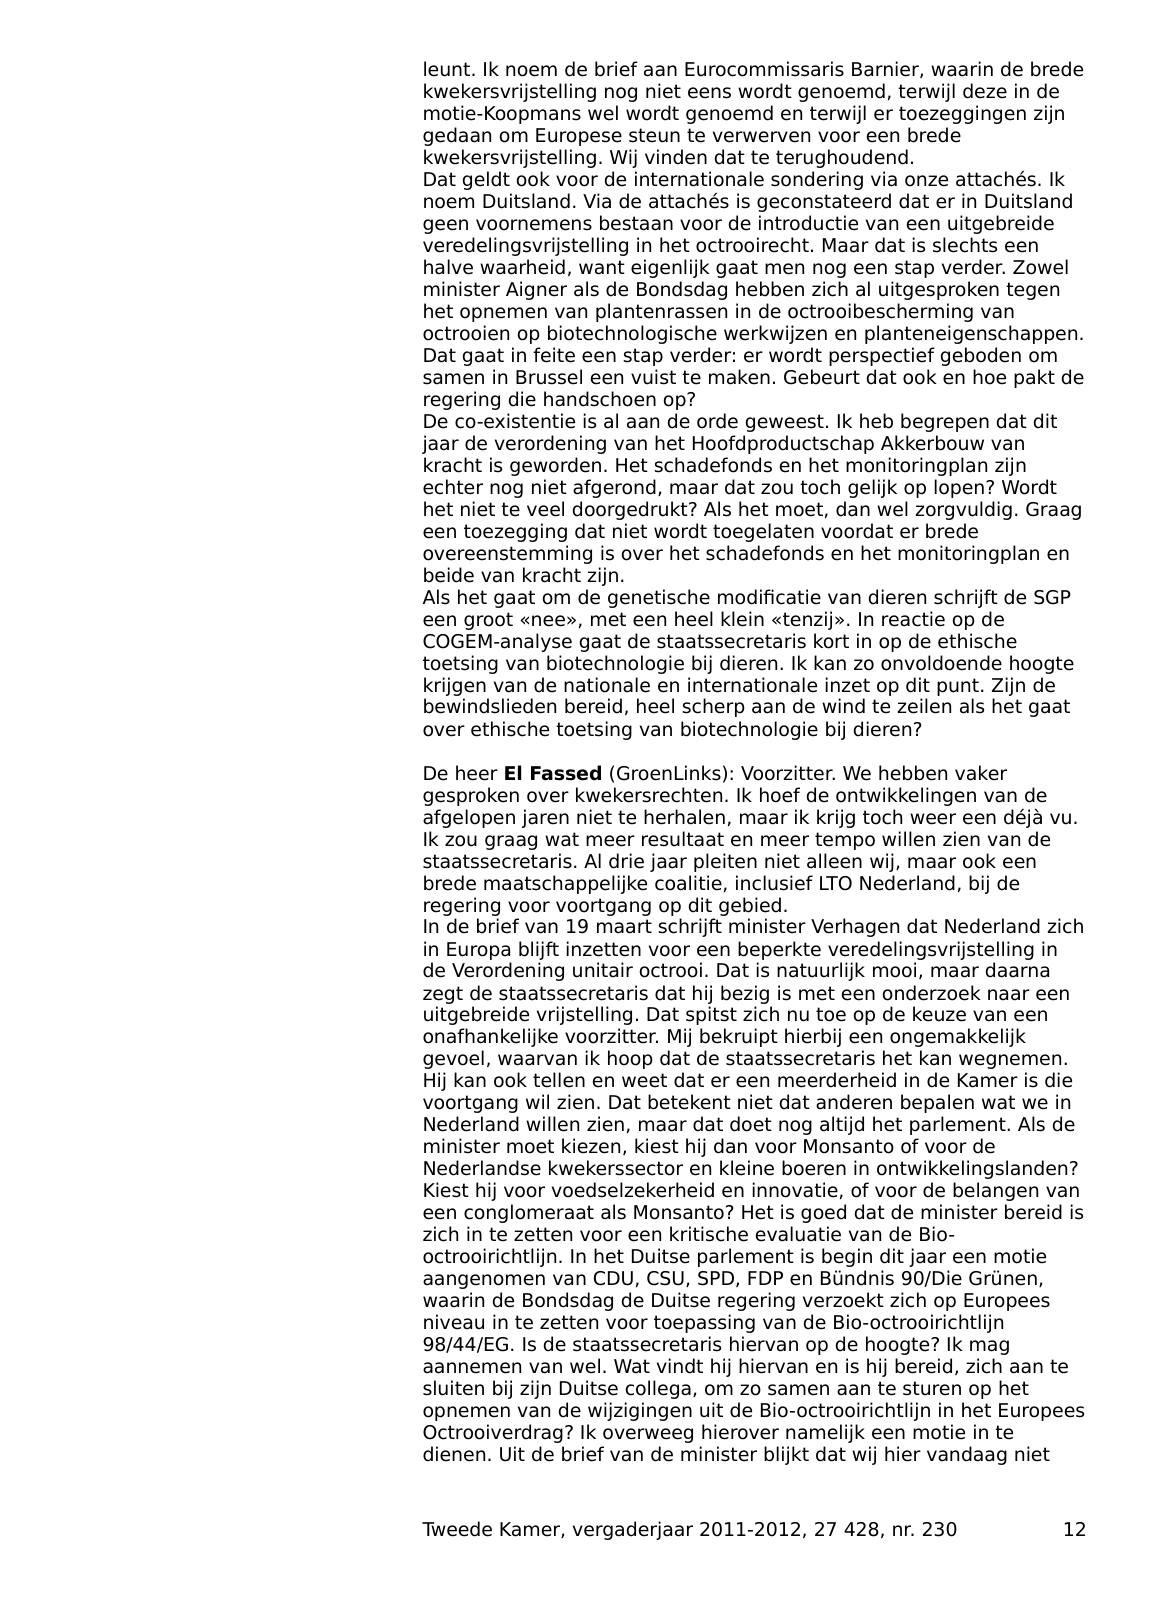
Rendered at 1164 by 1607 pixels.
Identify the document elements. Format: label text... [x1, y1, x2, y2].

text De co-existentie is al aan de orde geweest. Ik heb begrepen dat dit jaar de verordening van het Hoofdproductschap Akkerbouw van kracht is geworden. Het schadefonds en het monitoringplan zijn echter nog niet afgerond, maar dat zou toch gelijk op lopen? Wordt het niet te veel doorgedrukt? Als het moet, dan wel zorgvuldig. Graag een toezegging dat niet wordt toegelaten voordat er brede overeenstemming is over het schadefonds en het monitoringplan en beide van kracht zijn. [422, 411, 1087, 587]
text Als het gaat om de genetische modificatie van dieren schrijft de SGP een groot «nee», met een heel klein «tenzij». In reactie op de COGEM-analyse gaat de staatssecretaris kort in op de ethische toetsing van biotechnologie bij dieren. Ik kan zo onvoldoende hoogte krijgen van de nationale en internationale inzet op dit punt. Zijn de bewindslieden bereid, heel scherp aan de wind te zeilen als het gaat over ethische toetsing van biotechnologie bij dieren? [422, 587, 1087, 740]
text leunt. Ik noem de brief aan Eurocommissaris Barnier, waarin de brede kwekersvrijstelling nog niet eens wordt genoemd, terwijl deze in de motie-Koopmans wel wordt genoemd en terwijl er toezeggingen zijn gedaan om Europese steun te verwerven voor een brede kwekersvrijstelling. Wij vinden dat te terughoudend. [422, 59, 1087, 169]
text Dat geldt ook voor de internationale sondering via onze attachés. Ik noem Duitsland. Via de attachés is geconstateerd dat er in Duitsland geen voornemens bestaan voor de introductie van een uitgebreide veredelingsvrijstelling in het octrooirecht. Maar dat is slechts een halve waarheid, want eigenlijk gaat men nog een stap verder. Zowel minister Aigner als de Bondsdag hebben zich al uitgesproken tegen het opnemen van plantenrassen in de octrooibescherming van octrooien op biotechnologische werkwijzen en planteneigenschappen. Dat gaat in feite een stap verder: er wordt perspectief geboden om samen in Brussel een vuist te maken. Gebeurt dat ook en hoe pakt de regering die handschoen op? [422, 169, 1087, 411]
text De heer El Fassed (GroenLinks): Voorzitter. We hebben vaker gesproken over kwekersrechten. Ik hoef de ontwikkelingen van de afgelopen jaren niet te herhalen, maar ik krijg toch weer een déjà vu. Ik zou graag wat meer resultaat en meer tempo willen zien van de staatssecretaris. Al drie jaar pleiten niet alleen wij, maar ook een brede maatschappelijke coalitie, inclusief LTO Nederland, bij de regering voor voortgang op dit gebied. [422, 763, 1087, 916]
text In de brief van 19 maart schrijft minister Verhagen dat Nederland zich in Europa blijft inzetten voor een beperkte veredelingsvrijstelling in de Verordening unitair octrooi. Dat is natuurlijk mooi, maar daarna zegt de staatssecretaris dat hij bezig is met een onderzoek naar een uitgebreide vrijstelling. Dat spitst zich nu toe op de keuze van een onafhankelijke voorzitter. Mij bekruipt hierbij een ongemakkelijk gevoel, waarvan ik hoop dat de staatssecretaris het kan wegnemen. Hij kan ook tellen en weet dat er een meerderheid in de Kamer is die voortgang wil zien. Dat betekent niet dat anderen bepalen wat we in Nederland willen zien, maar dat doet nog altijd het parlement. Als de minister moet kiezen, kiest hij dan voor Monsanto of voor de Nederlandse kwekerssector en kleine boeren in ontwikkelingslanden? Kiest hij voor voedselzekerheid en innovatie, of voor de belangen van een conglomeraat als Monsanto? Het is goed dat de minister bereid is zich in te zetten voor een kritische evaluatie van de Bio-octrooirichtlijn. In het Duitse parlement is begin dit jaar een motie aangenomen van CDU, CSU, SPD, FDP en Bündnis 90/Die Grünen, waarin de Bondsdag de Duitse regering verzoekt zich op Europees niveau in te zetten voor toepassing van de Bio-octrooirichtlijn 98/44/EG. Is de staatssecretaris hiervan op de hoogte? Ik mag aannemen van wel. Wat vindt hij hiervan en is hij bereid, zich aan te sluiten bij zijn Duitse collega, om zo samen aan te sturen op het opnemen van de wijzigingen uit de Bio-octrooirichtlijn in het Europees Octrooiverdrag? Ik overweeg hierover namelijk een motie in te dienen. Uit de brief van de minister blijkt dat wij hier vandaag niet [422, 916, 1087, 1466]
